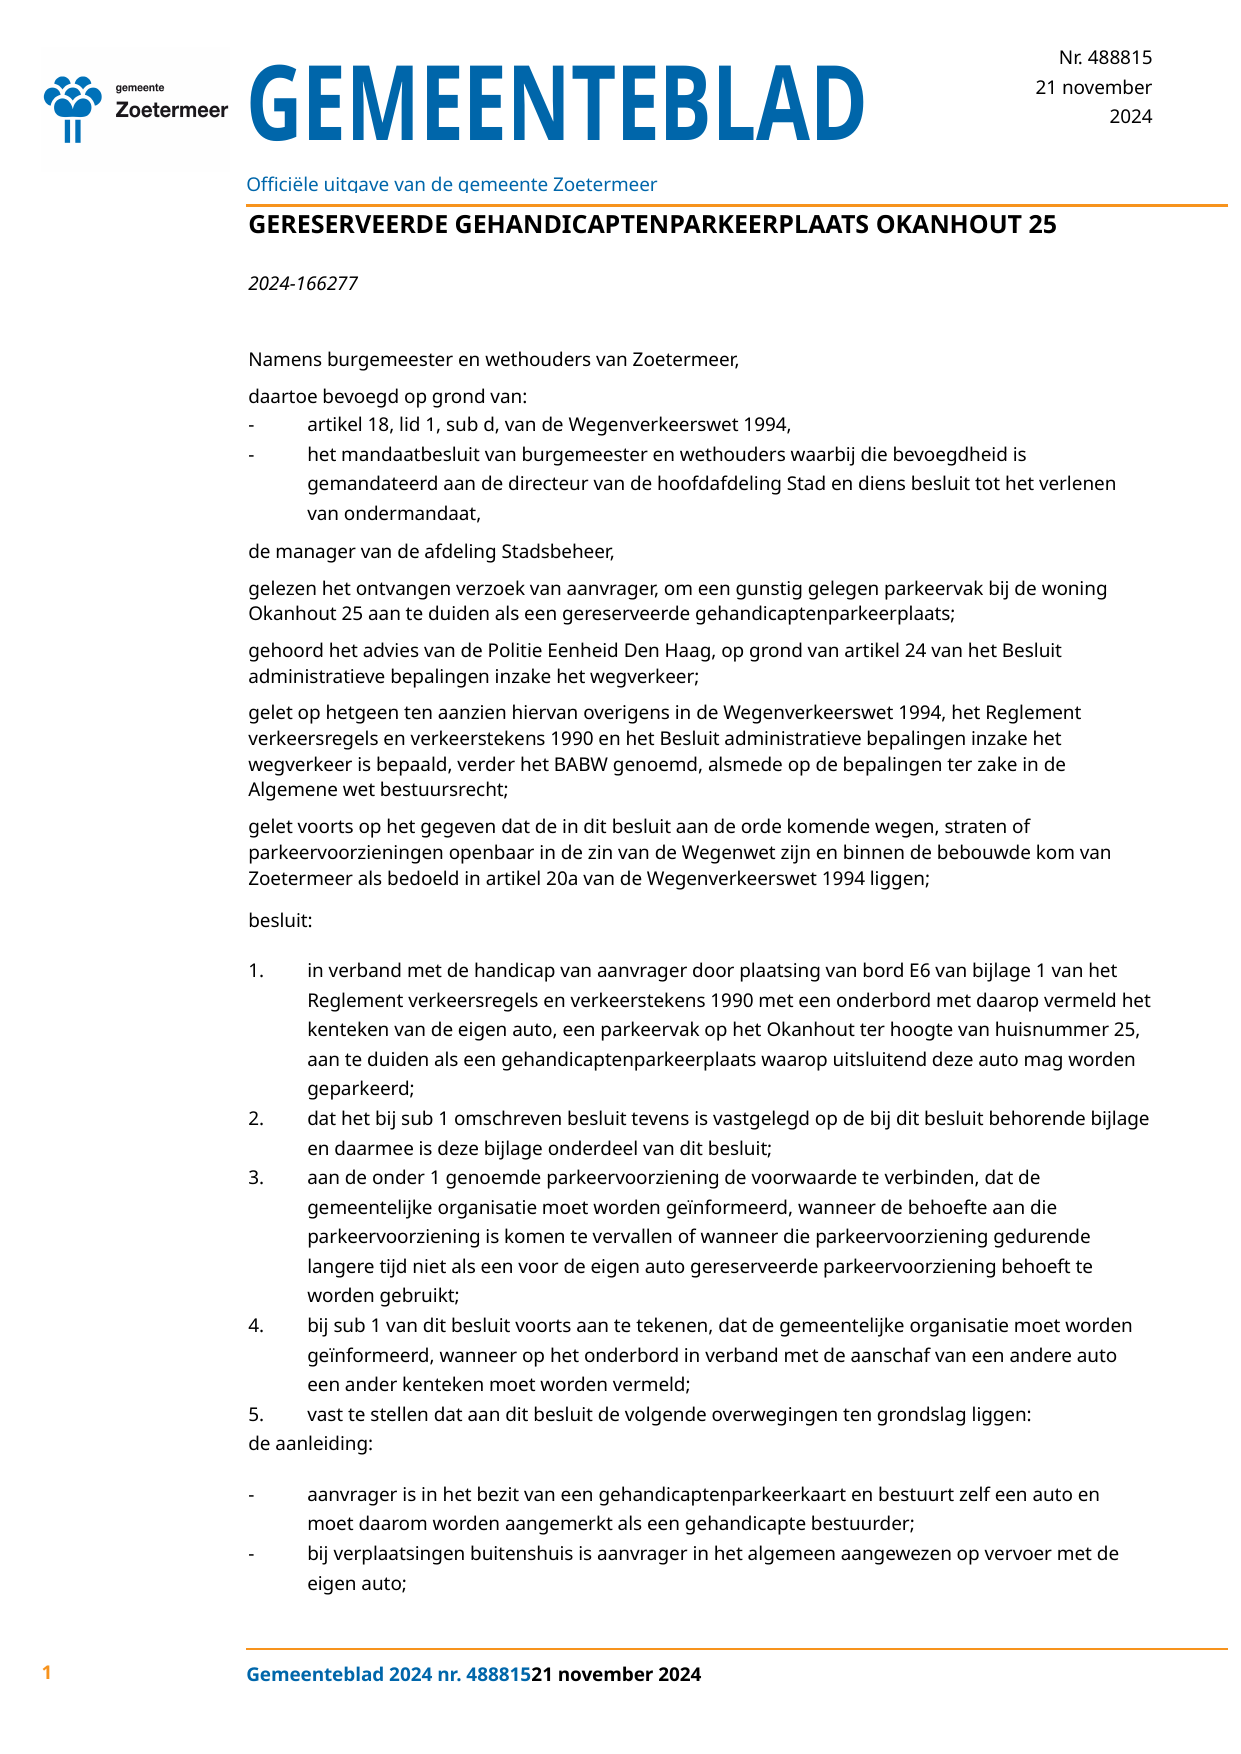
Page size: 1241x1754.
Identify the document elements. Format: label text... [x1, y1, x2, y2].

list vast te stellen dat aan dit besluit de volgende overwegingen ten grondslag liggen: [248, 1401, 1152, 1427]
picture [41, 47, 231, 172]
list bij sub 1 van dit besluit voorts aan te tekenen, dat de gemeentelijke organisatie moet worden geïnformeerd, wanneer op het onderbord in verband met de aanschaf van een andere auto een ander kenteken moet worden vermeld; [248, 1312, 1152, 1397]
text de manager van de afdeling Stadsbeheer, [248, 538, 1152, 564]
text Namens burgemeester en wethouders van Zoetermeer, [248, 346, 1152, 372]
text de aanleiding: [248, 1431, 1152, 1456]
list het mandaatbesluit van burgemeester en wethouders waarbij die bevoegdheid is gemandateerd aan de directeur van de hoofdafdeling Stad en diens besluit tot het verlenen van ondermandaat, [248, 441, 1152, 526]
text 2024-166277 [248, 270, 1152, 296]
list aan de onder 1 genoemde parkeervoorziening de voorwaarde te verbinden, dat de gemeentelijke organisatie moet worden geïnformeerd, wanneer de behoefte aan die parkeervoorziening is komen te vervallen of wanneer die parkeervoorziening gedurende langere tijd niet als een voor de eigen auto gereserveerde parkeervoorziening behoeft te worden gebruikt; [248, 1164, 1152, 1308]
text gelezen het ontvangen verzoek van aanvrager, om een gunstig gelegen parkeervak bij de woning Okanhout 25 aan te duiden als een gereserveerde gehandicaptenparkeerplaats; [248, 575, 1152, 626]
text gelet op hetgeen ten aanzien hiervan overigens in de Wegenverkeerswet 1994, het Reglement verkeersregels en verkeerstekens 1990 en het Besluit administratieve bepalingen inzake het wegverkeer is bepaald, verder het BABW genoemd, alsmede op de bepalingen ter zake in de Algemene wet bestuursrecht; [248, 699, 1152, 802]
text gelet voorts op het gegeven dat de in dit besluit aan de orde komende wegen, straten of parkeervoorzieningen openbaar in de zin van de Wegenwet zijn en binnen de bebouwde kom van Zoetermeer als bedoeld in artikel 20a van de Wegenverkeerswet 1994 liggen; [248, 813, 1152, 891]
list bij verplaatsingen buitenshuis is aanvrager in het algemeen aangewezen op vervoer met de eigen auto; [248, 1540, 1152, 1595]
list artikel 18, lid 1, sub d, van de Wegenverkeerswet 1994, [248, 411, 1152, 437]
list aanvrager is in het bezit van een gehandicaptenparkeerkaart en bestuurt zelf een auto en moet daarom worden aangemerkt als een gehandicapte bestuurder; [248, 1481, 1152, 1536]
text daartoe bevoegd op grond van: [248, 383, 1152, 409]
list in verband met de handicap van aanvrager door plaatsing van bord E6 van bijlage 1 van het Reglement verkeersregels en verkeerstekens 1990 met een onderbord met daarop vermeld het kenteken van de eigen auto, een parkeervak op het Okanhout ter hoogte van huisnummer 25, aan te duiden als een gehandicaptenparkeerplaats waarop uitsluitend deze auto mag worden geparkeerd; [248, 957, 1152, 1101]
text gehoord het advies van de Politie Eenheid Den Haag, op grond van artikel 24 van het Besluit administratieve bepalingen inzake het wegverkeer; [248, 637, 1152, 688]
text besluit: [248, 907, 1152, 932]
list dat het bij sub 1 omschreven besluit tevens is vastgelegd op de bij dit besluit behorende bijlage en daarmee is deze bijlage onderdeel van dit besluit; [248, 1105, 1152, 1160]
text GERESERVEERDE GEHANDICAPTENPARKEERPLAATS OKANHOUT 25 [248, 207, 1152, 241]
